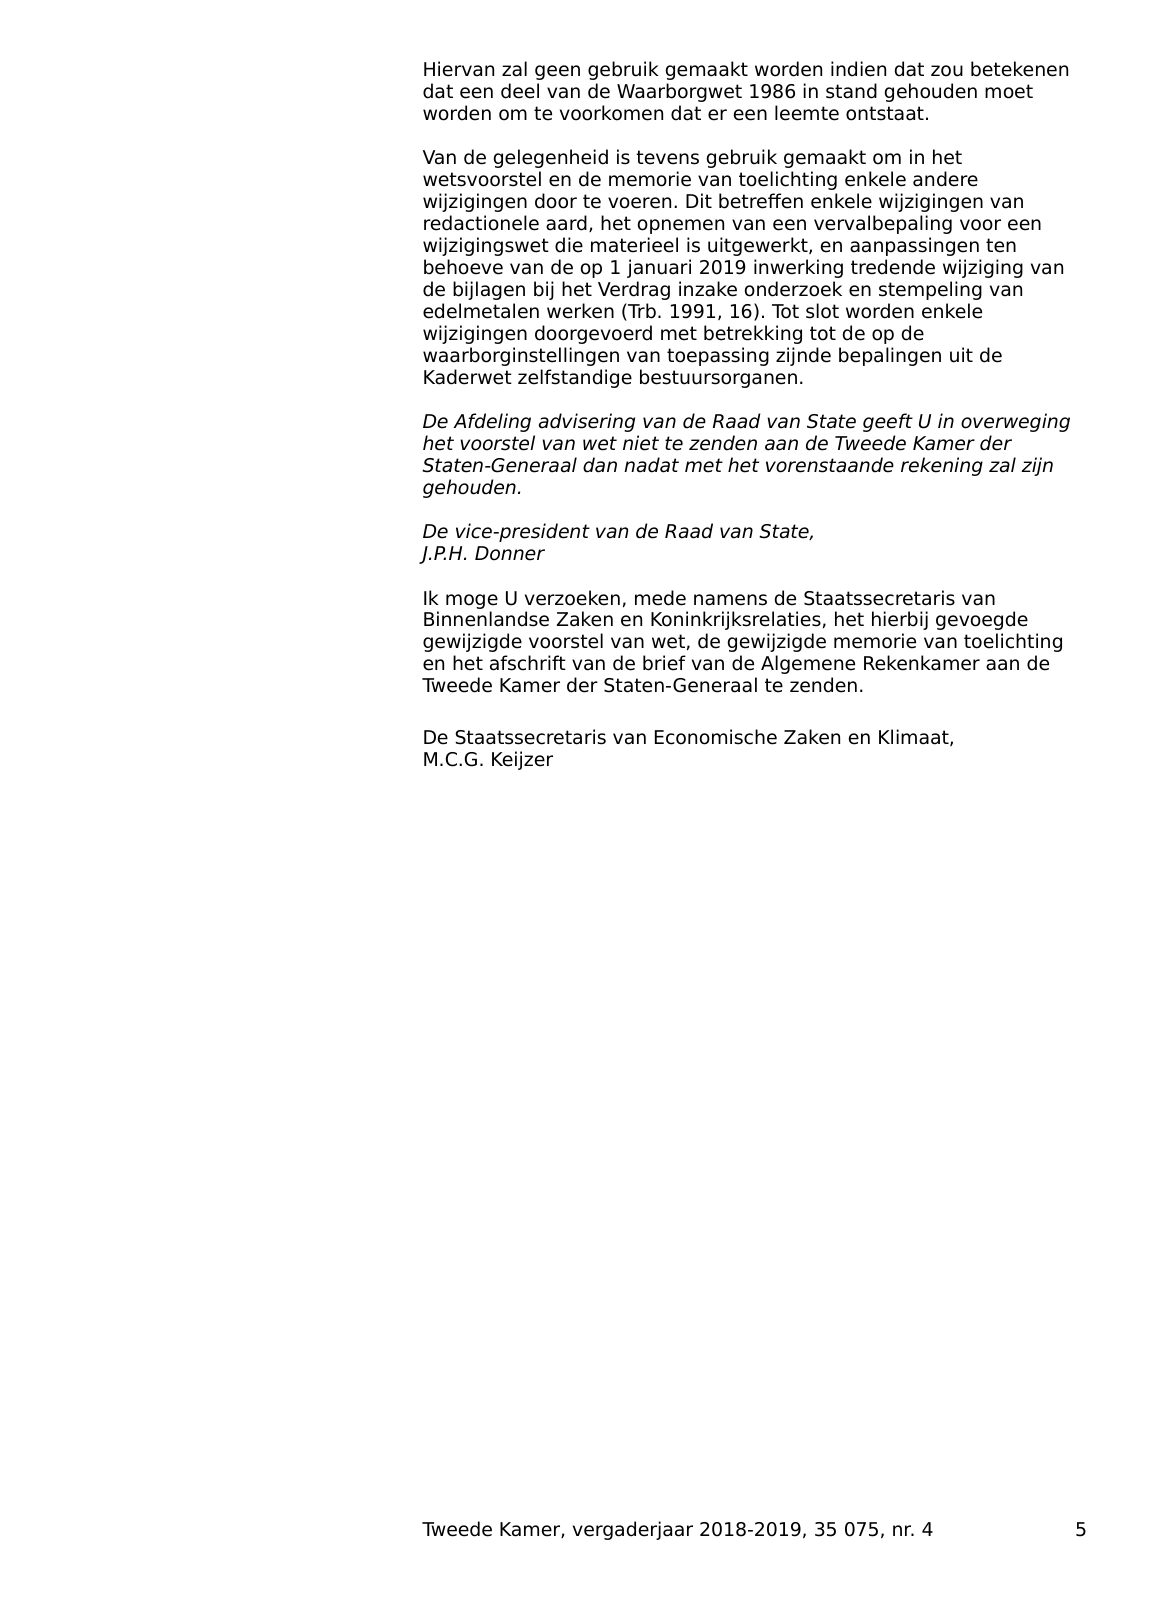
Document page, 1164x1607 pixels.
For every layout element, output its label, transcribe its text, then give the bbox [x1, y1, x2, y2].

text Hiervan zal geen gebruik gemaakt worden indien dat zou betekenen dat een deel van de Waarborgwet 1986 in stand gehouden moet worden om te voorkomen dat er een leemte ontstaat. [422, 59, 1087, 125]
text J.P.H. Donner [422, 543, 1087, 565]
text Ik moge U verzoeken, mede namens de Staatssecretaris van Binnenlandse Zaken en Koninkrijksrelaties, het hierbij gevoegde gewijzigde voorstel van wet, de gewijzigde memorie van toelichting en het afschrift van de brief van de Algemene Rekenkamer aan de Tweede Kamer der Staten-Generaal te zenden. [422, 587, 1087, 697]
text De Afdeling advisering van de Raad van State geeft U in overweging het voorstel van wet niet te zenden aan de Tweede Kamer der Staten-Generaal dan nadat met het vorenstaande rekening zal zijn gehouden. [422, 411, 1087, 499]
text Van de gelegenheid is tevens gebruik gemaakt om in het wetsvoorstel en de memorie van toelichting enkele andere wijzigingen door te voeren. Dit betreffen enkele wijzigingen van redactionele aard, het opnemen van een vervalbepaling voor een wijzigingswet die materieel is uitgewerkt, en aanpassingen ten behoeve van de op 1 januari 2019 inwerking tredende wijziging van de bijlagen bij het Verdrag inzake onderzoek en stempeling van edelmetalen werken (Trb. 1991, 16). Tot slot worden enkele wijzigingen doorgevoerd met betrekking tot de op de waarborginstellingen van toepassing zijnde bepalingen uit de Kaderwet zelfstandige bestuursorganen. [422, 147, 1087, 389]
text De Staatssecretaris van Economische Zaken en Klimaat, M.C.G. Keijzer [422, 727, 1087, 771]
text De vice-president van de Raad van State, [422, 521, 1087, 543]
